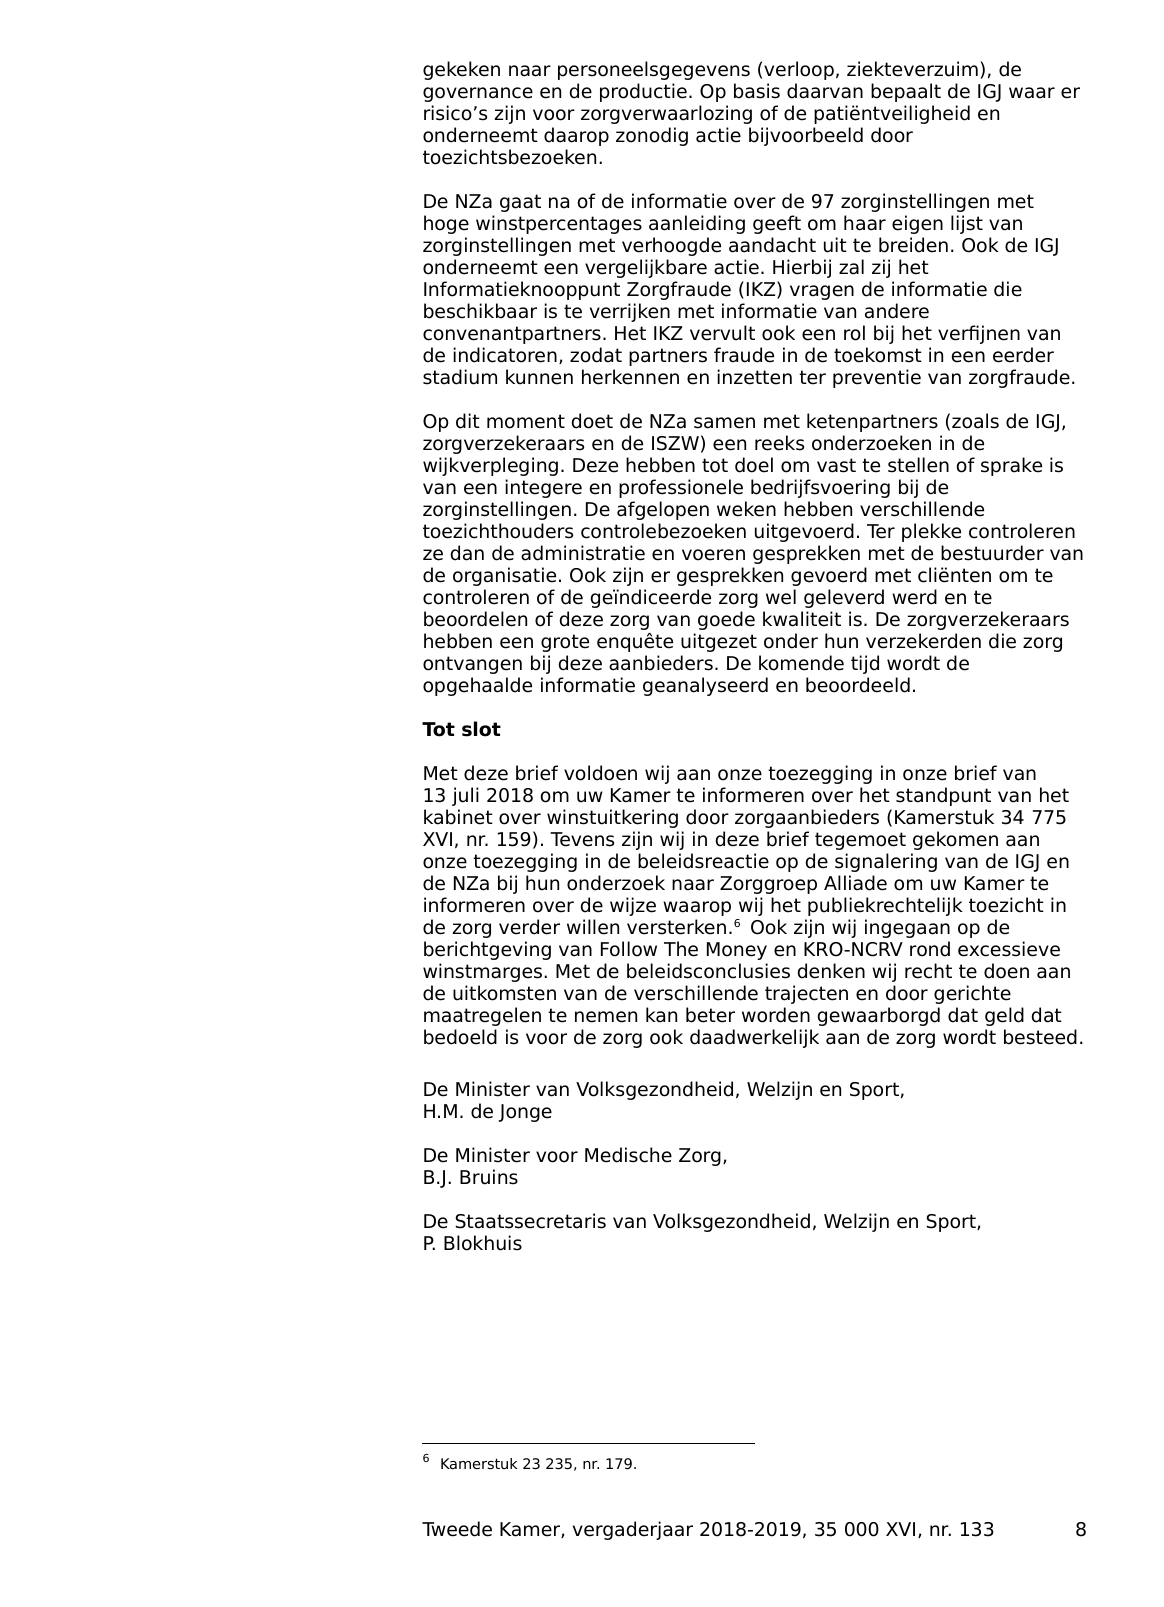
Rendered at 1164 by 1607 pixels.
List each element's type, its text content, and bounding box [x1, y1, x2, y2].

text Op dit moment doet de NZa samen met ketenpartners (zoals de IGJ, zorgverzekeraars en de ISZW) een reeks onderzoeken in de wijkverpleging. Deze hebben tot doel om vast te stellen of sprake is van een integere en professionele bedrijfsvoering bij de zorginstellingen. De afgelopen weken hebben verschillende toezichthouders controlebezoeken uitgevoerd. Ter plekke controleren ze dan de administratie en voeren gesprekken met de bestuurder van de organisatie. Ook zijn er gesprekken gevoerd met cliënten om te controleren of de geïndiceerde zorg wel geleverd werd en te beoordelen of deze zorg van goede kwaliteit is. De zorgverzekeraars hebben een grote enquête uitgezet onder hun verzekerden die zorg ontvangen bij deze aanbieders. De komende tijd wordt de opgehaalde informatie geanalyseerd en beoordeeld. [422, 411, 1087, 697]
text Kamerstuk 23 235, nr. 179. [422, 1452, 1087, 1474]
text gekeken naar personeelsgegevens (verloop, ziekteverzuim), de governance en de productie. Op basis daarvan bepaalt de IGJ waar er risico’s zijn voor zorgverwaarlozing of de patiëntveiligheid en onderneemt daarop zonodig actie bijvoorbeeld door toezichtsbezoeken. [422, 59, 1087, 169]
text Met deze brief voldoen wij aan onze toezegging in onze brief van 13 juli 2018 om uw Kamer te informeren over het standpunt van het kabinet over winstuitkering door zorgaanbieders (Kamerstuk 34 775 XVI, nr. 159). Tevens zijn wij in deze brief tegemoet gekomen aan onze toezegging in de beleidsreactie op de signalering van de IGJ en de NZa bij hun onderzoek naar Zorggroep Alliade om uw Kamer te informeren over de wijze waarop wij het publiekrechtelijk toezicht in de zorg verder willen versterken. Ook zijn wij ingegaan op de berichtgeving van Follow The Money en KRO-NCRV rond excessieve winstmarges. Met de beleidsconclusies denken wij recht te doen aan de uitkomsten van de verschillende trajecten en door gerichte maatregelen te nemen kan beter worden gewaarborgd dat geld dat bedoeld is voor de zorg ook daadwerkelijk aan de zorg wordt besteed. [422, 763, 1087, 1049]
text De Staatssecretaris van Volksgezondheid, Welzijn en Sport, P. Blokhuis [422, 1211, 1087, 1255]
subtitle Tot slot [422, 719, 1087, 741]
text De NZa gaat na of de informatie over de 97 zorginstellingen met hoge winstpercentages aanleiding geeft om haar eigen lijst van zorginstellingen met verhoogde aandacht uit te breiden. Ook de IGJ onderneemt een vergelijkbare actie. Hierbij zal zij het Informatieknooppunt Zorgfraude (IKZ) vragen de informatie die beschikbaar is te verrijken met informatie van andere convenantpartners. Het IKZ vervult ook een rol bij het verfijnen van de indicatoren, zodat partners fraude in de toekomst in een eerder stadium kunnen herkennen en inzetten ter preventie van zorgfraude. [422, 191, 1087, 389]
text De Minister van Volksgezondheid, Welzijn en Sport, H.M. de Jonge [422, 1079, 1087, 1123]
text De Minister voor Medische Zorg, B.J. Bruins [422, 1145, 1087, 1189]
